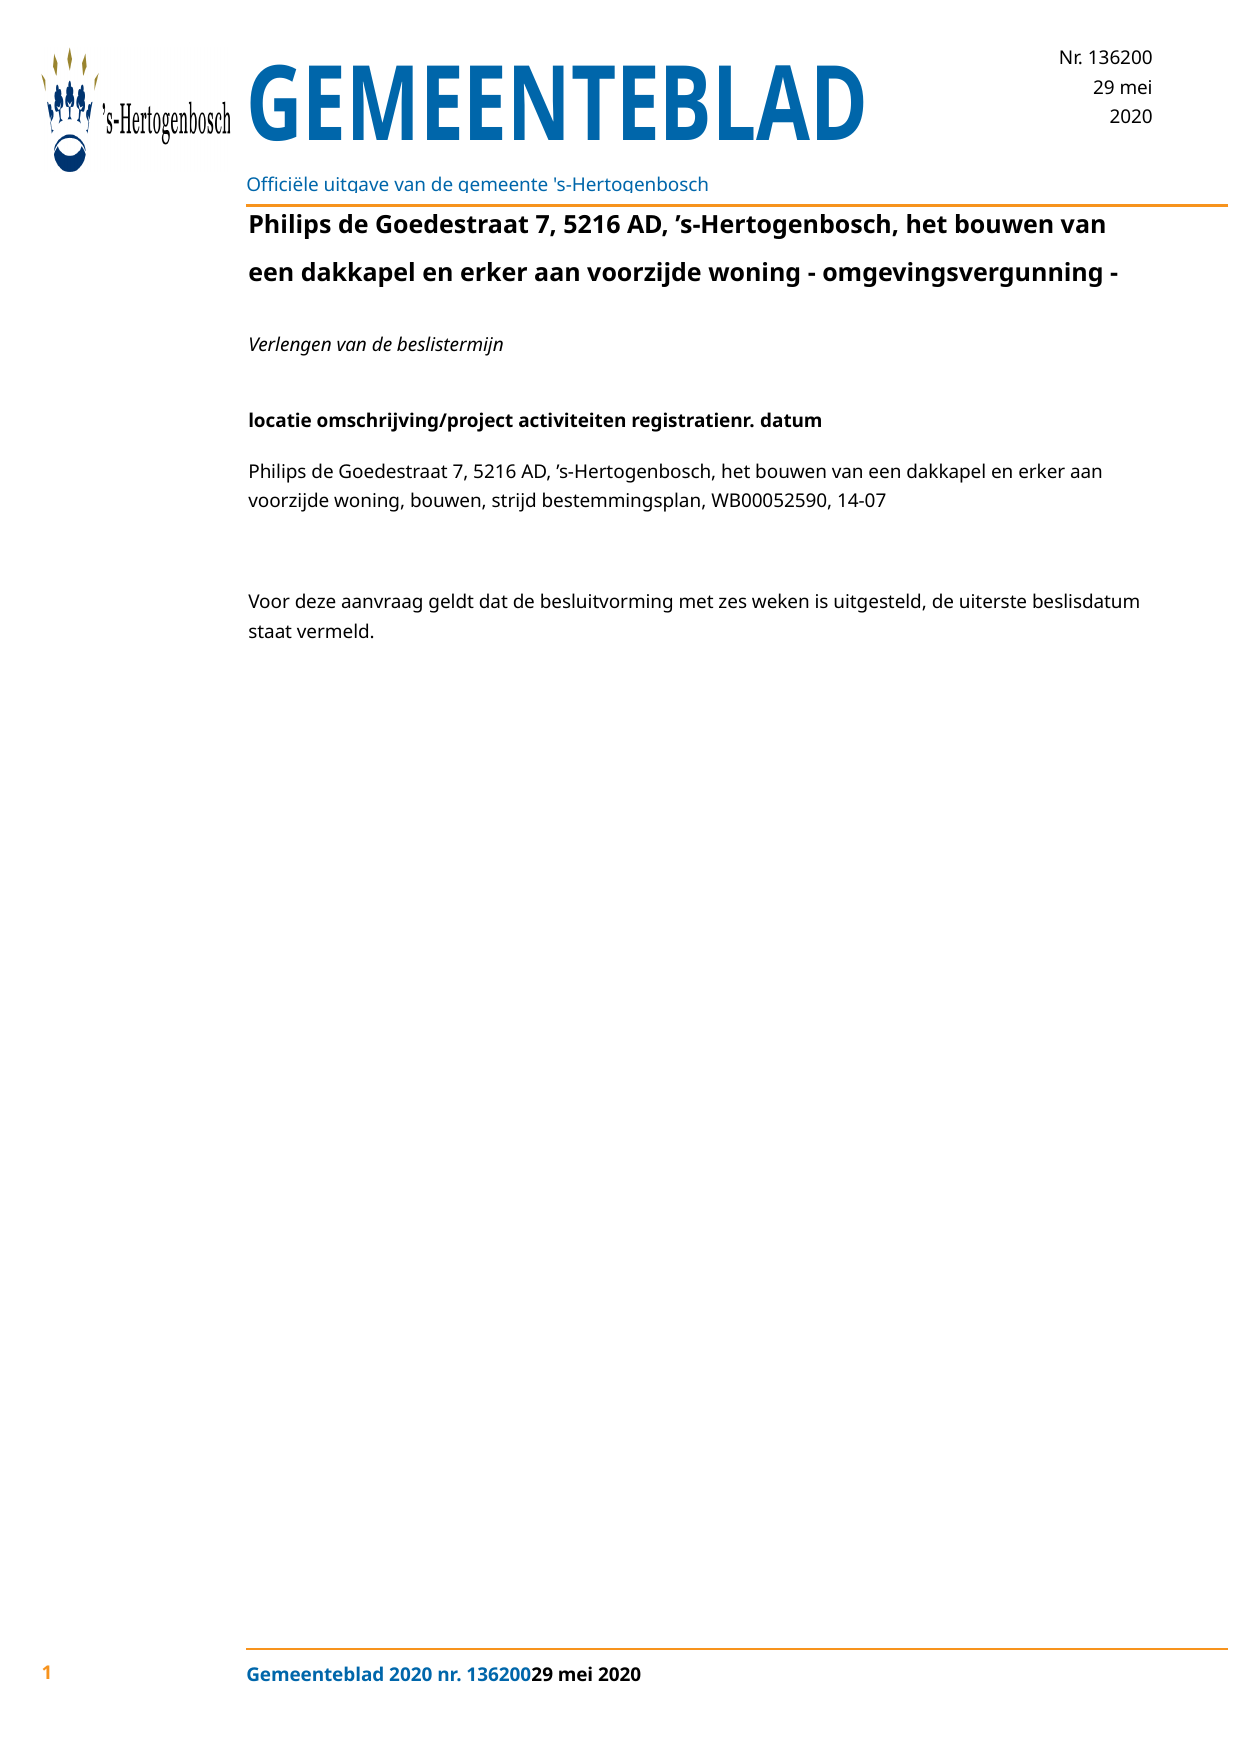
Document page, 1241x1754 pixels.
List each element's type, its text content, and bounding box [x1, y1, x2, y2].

picture [41, 47, 231, 172]
text Voor deze aanvraag geldt dat de besluitvorming met zes weken is uitgesteld, de uiterste beslisdatum staat vermeld. [248, 588, 1152, 644]
text Philips de Goedestraat 7, 5216 AD, ’s-Hertogenbosch, het bouwen van een dakkapel en erker aan voorzijde woning - omgevingsvergunning - [248, 207, 1152, 288]
text Philips de Goedestraat 7, 5216 AD, ’s-Hertogenbosch, het bouwen van een dakkapel en erker aan voorzijde woning, bouwen, strijd bestemmingsplan, WB00052590, 14-07 [248, 458, 1152, 513]
text locatie omschrijving/project activiteiten registratienr. datum [248, 408, 1152, 433]
text Verlengen van de beslistermijn [248, 331, 1152, 357]
